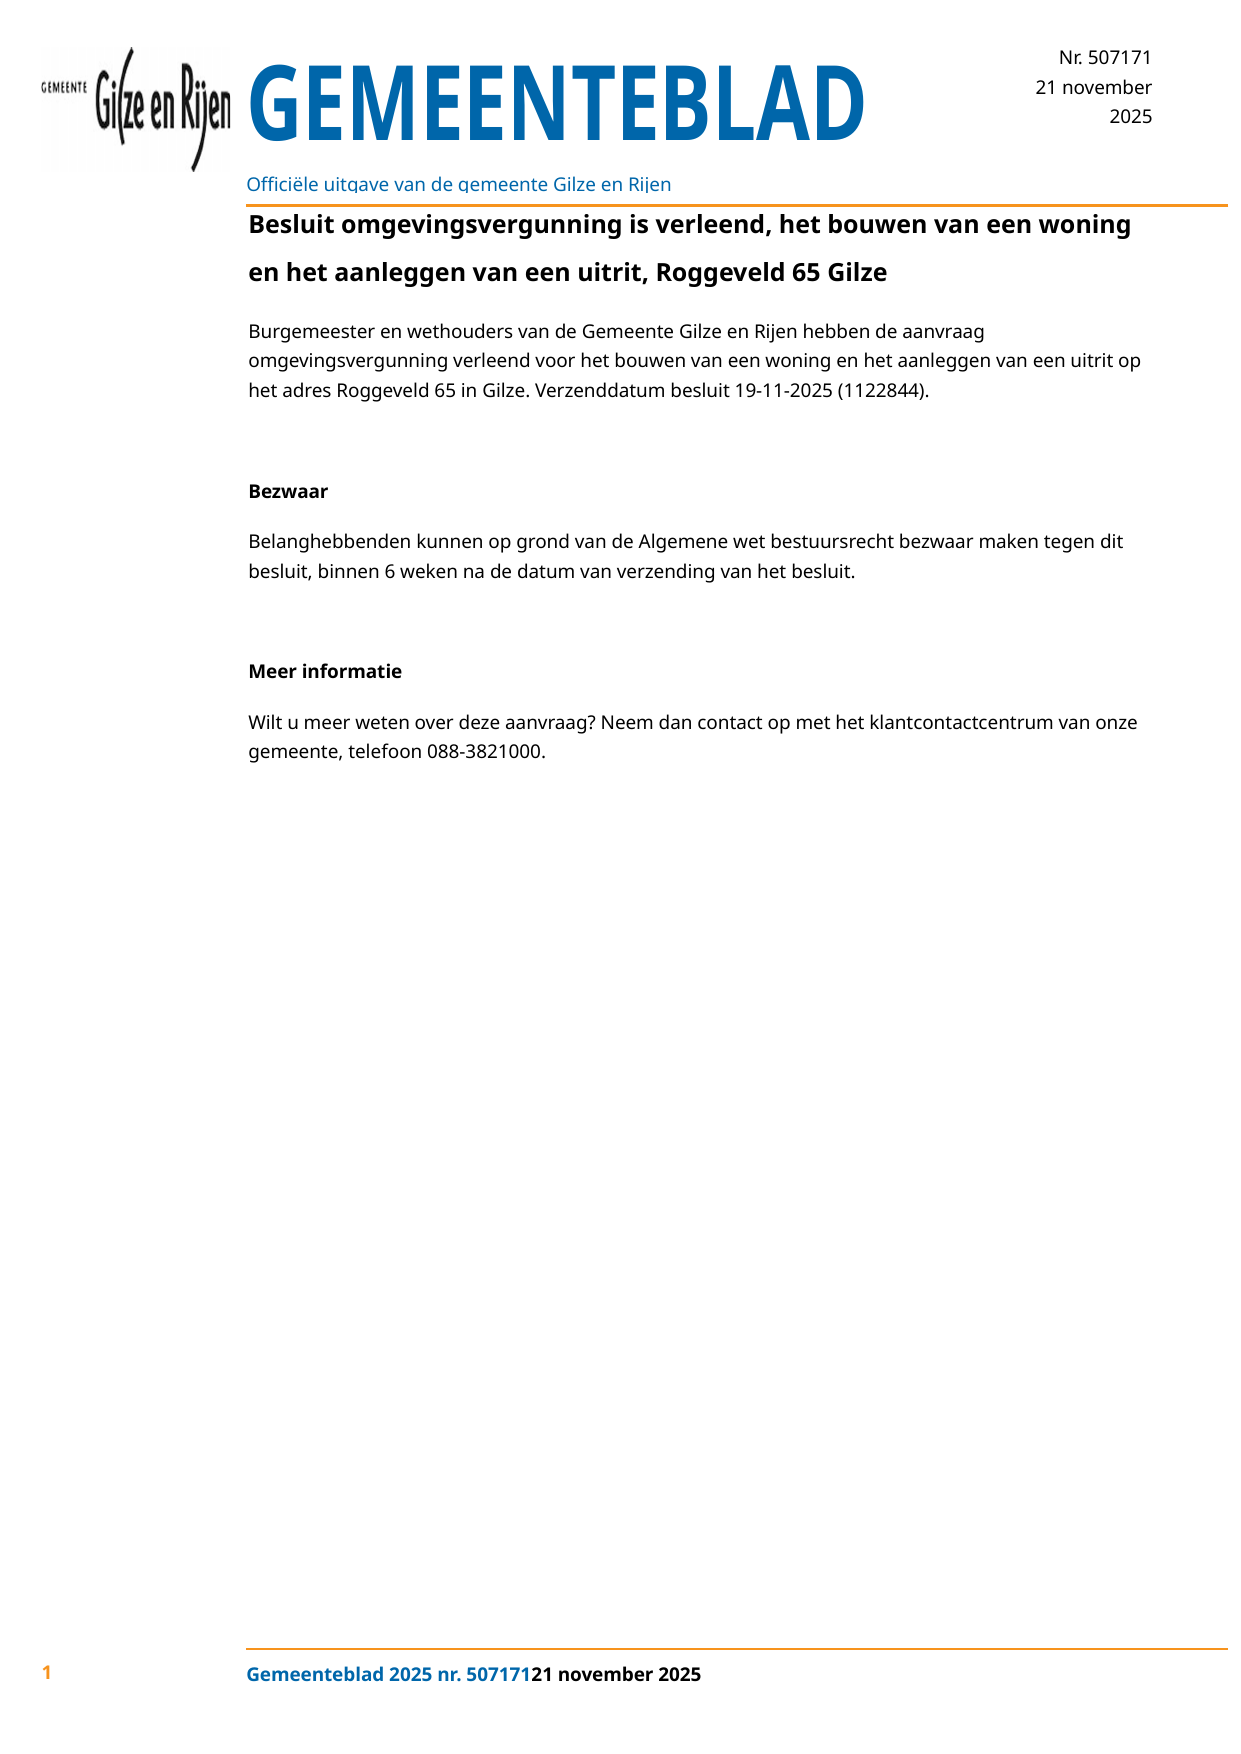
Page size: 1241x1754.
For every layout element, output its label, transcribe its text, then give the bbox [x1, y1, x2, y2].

text Bezwaar [248, 478, 1152, 504]
text Meer informatie [248, 659, 1152, 684]
picture [41, 47, 231, 172]
text Wilt u meer weten over deze aanvraag? Neem dan contact op met het klantcontactcentrum van onze gemeente, telefoon 088-3821000. [248, 709, 1152, 764]
text Besluit omgevingsvergunning is verleend, het bouwen van een woning en het aanleggen van een uitrit, Roggeveld 65 Gilze [248, 207, 1152, 288]
text Burgemeester en wethouders van de Gemeente Gilze en Rijen hebben de aanvraag omgevingsvergunning verleend voor het bouwen van een woning en het aanleggen van een uitrit op het adres Roggeveld 65 in Gilze. Verzenddatum besluit 19-11-2025 (1122844). [248, 318, 1152, 403]
text Belanghebbenden kunnen op grond van de Algemene wet bestuursrecht bezwaar maken tegen dit besluit, binnen 6 weken na de datum van verzending van het besluit. [248, 528, 1152, 584]
